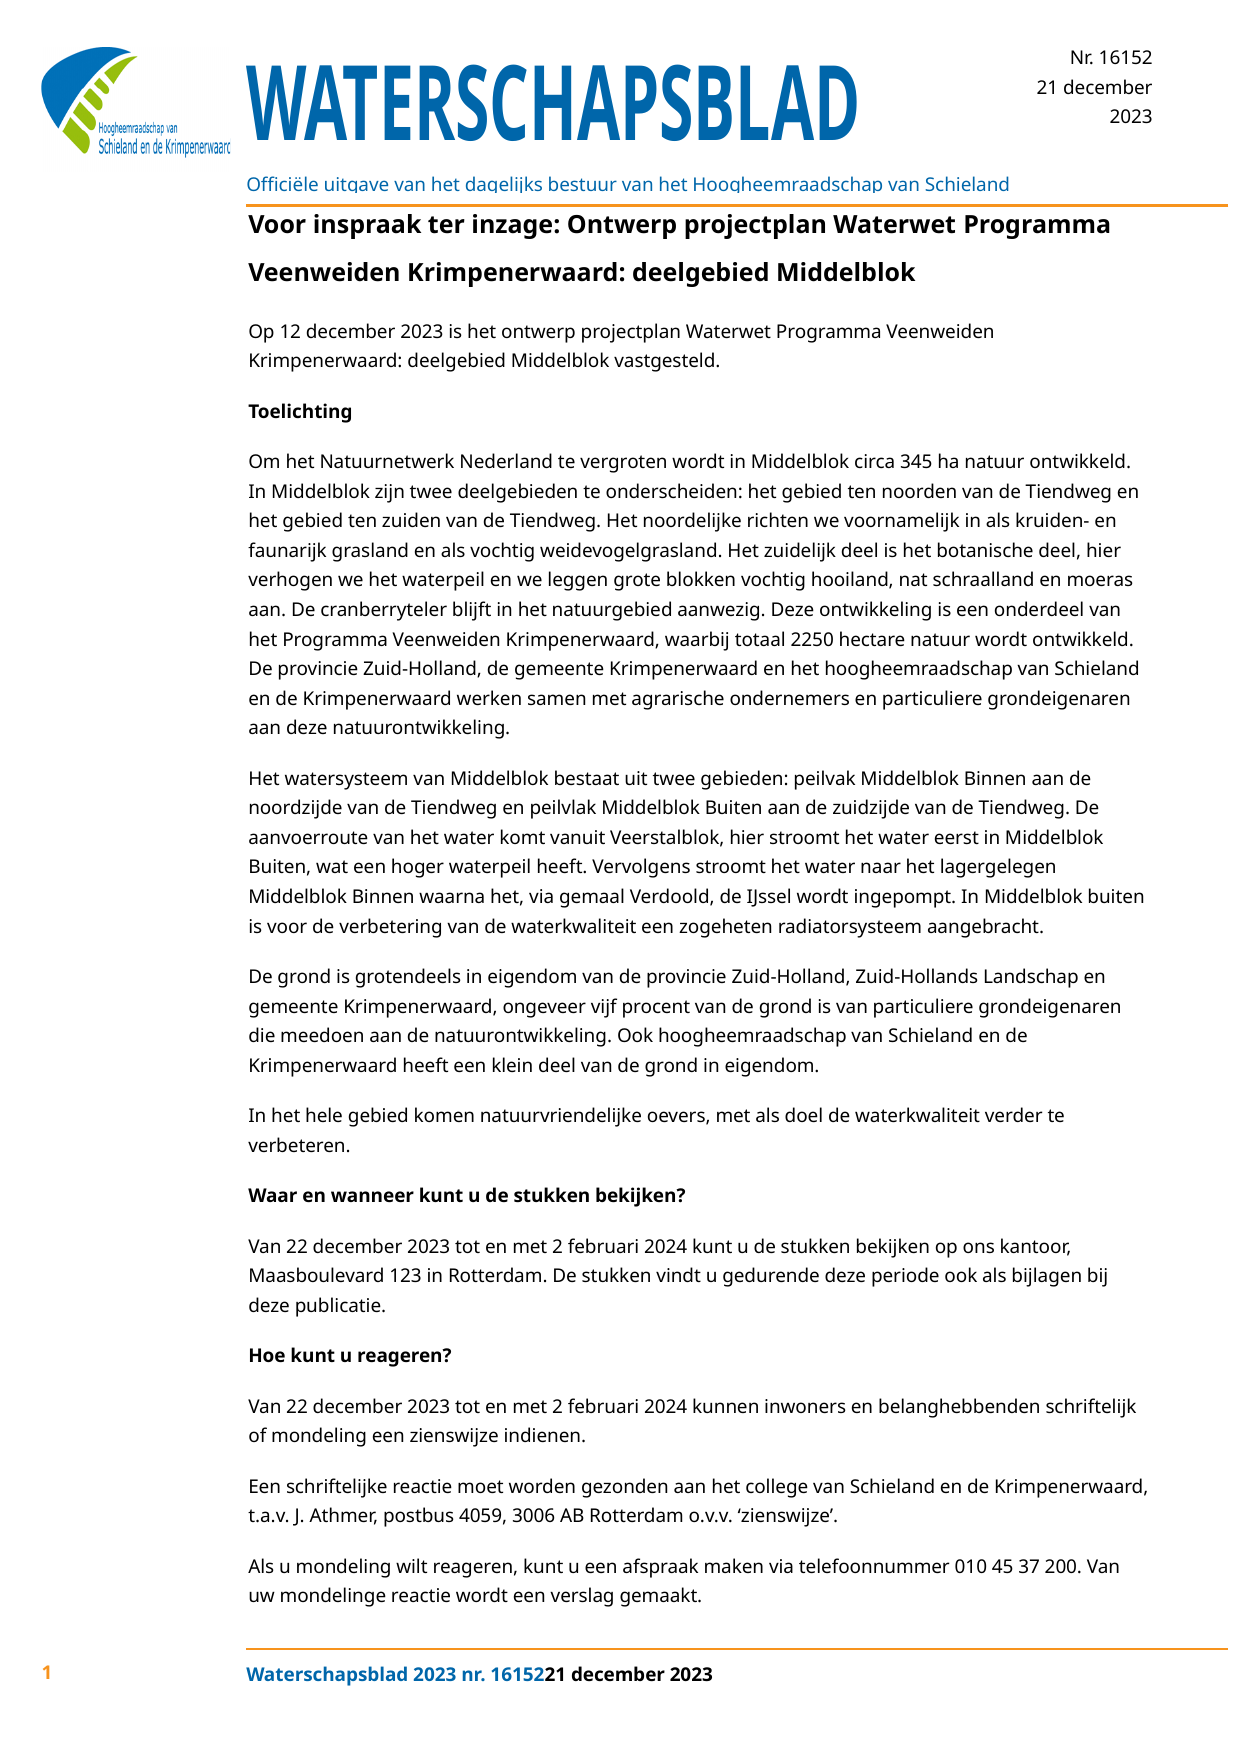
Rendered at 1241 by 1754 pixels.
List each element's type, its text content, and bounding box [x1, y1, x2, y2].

text Als u mondeling wilt reageren, kunt u een afspraak maken via telefoonnummer 010 45 37 200. Van uw mondelinge reactie wordt een verslag gemaakt. [248, 1553, 1152, 1608]
text Van 22 december 2023 tot en met 2 februari 2024 kunnen inwoners en belanghebbenden schriftelijk of mondeling een zienswijze indienen. [248, 1393, 1152, 1448]
text De grond is grotendeels in eigendom van de provincie Zuid-Holland, Zuid-Hollands Landschap en gemeente Krimpenerwaard, ongeveer vijf procent van de grond is van particuliere grondeigenaren die meedoen aan de natuurontwikkeling. Ook hoogheemraadschap van Schieland en de Krimpenerwaard heeft een klein deel van de grond in eigendom. [248, 963, 1152, 1078]
text Een schriftelijke reactie moet worden gezonden aan het college van Schieland en de Krimpenerwaard, t.a.v. J. Athmer, postbus 4059, 3006 AB Rotterdam o.v.v. ‘zienswijze’. [248, 1473, 1152, 1528]
text Het watersysteem van Middelblok bestaat uit twee gebieden: peilvak Middelblok Binnen aan de noordzijde van de Tiendweg en peilvlak Middelblok Buiten aan de zuidzijde van de Tiendweg. De aanvoerroute van het water komt vanuit Veerstalblok, hier stroomt het water eerst in Middelblok Buiten, wat een hoger waterpeil heeft. Vervolgens stroomt het water naar het lagergelegen Middelblok Binnen waarna het, via gemaal Verdoold, de IJssel wordt ingepompt. In Middelblok buiten is voor de verbetering van de waterkwaliteit een zogeheten radiatorsysteem aangebracht. [248, 765, 1152, 939]
picture [41, 47, 231, 172]
text Toelichting [248, 398, 1152, 424]
text Om het Natuurnetwerk Nederland te vergroten wordt in Middelblok circa 345 ha natuur ontwikkeld. In Middelblok zijn twee deelgebieden te onderscheiden: het gebied ten noorden van de Tiendweg en het gebied ten zuiden van de Tiendweg. Het noordelijke richten we voornamelijk in als kruiden- en faunarijk grasland en als vochtig weidevogelgrasland. Het zuidelijk deel is het botanische deel, hier verhogen we het waterpeil en we leggen grote blokken vochtig hooiland, nat schraalland en moeras aan. De cranberryteler blijft in het natuurgebied aanwezig. Deze ontwikkeling is een onderdeel van het Programma Veenweiden Krimpenerwaard, waarbij totaal 2250 hectare natuur wordt ontwikkeld. De provincie Zuid-Holland, de gemeente Krimpenerwaard en het hoogheemraadschap van Schieland en de Krimpenerwaard werken samen met agrarische ondernemers en particuliere grondeigenaren aan deze natuurontwikkeling. [248, 448, 1152, 740]
text Waar en wanneer kunt u de stukken bekijken? [248, 1182, 1152, 1208]
text In het hele gebied komen natuurvriendelijke oevers, met als doel de waterkwaliteit verder te verbeteren. [248, 1102, 1152, 1158]
text Voor inspraak ter inzage: Ontwerp projectplan Waterwet Programma Veenweiden Krimpenerwaard: deelgebied Middelblok [248, 207, 1152, 288]
text Van 22 december 2023 tot en met 2 februari 2024 kunt u de stukken bekijken op ons kantoor, Maasboulevard 123 in Rotterdam. De stukken vindt u gedurende deze periode ook als bijlagen bij deze publicatie. [248, 1233, 1152, 1318]
text Op 12 december 2023 is het ontwerp projectplan Waterwet Programma Veenweiden Krimpenerwaard: deelgebied Middelblok vastgesteld. [248, 318, 1152, 373]
text Hoe kunt u reageren? [248, 1342, 1152, 1368]
